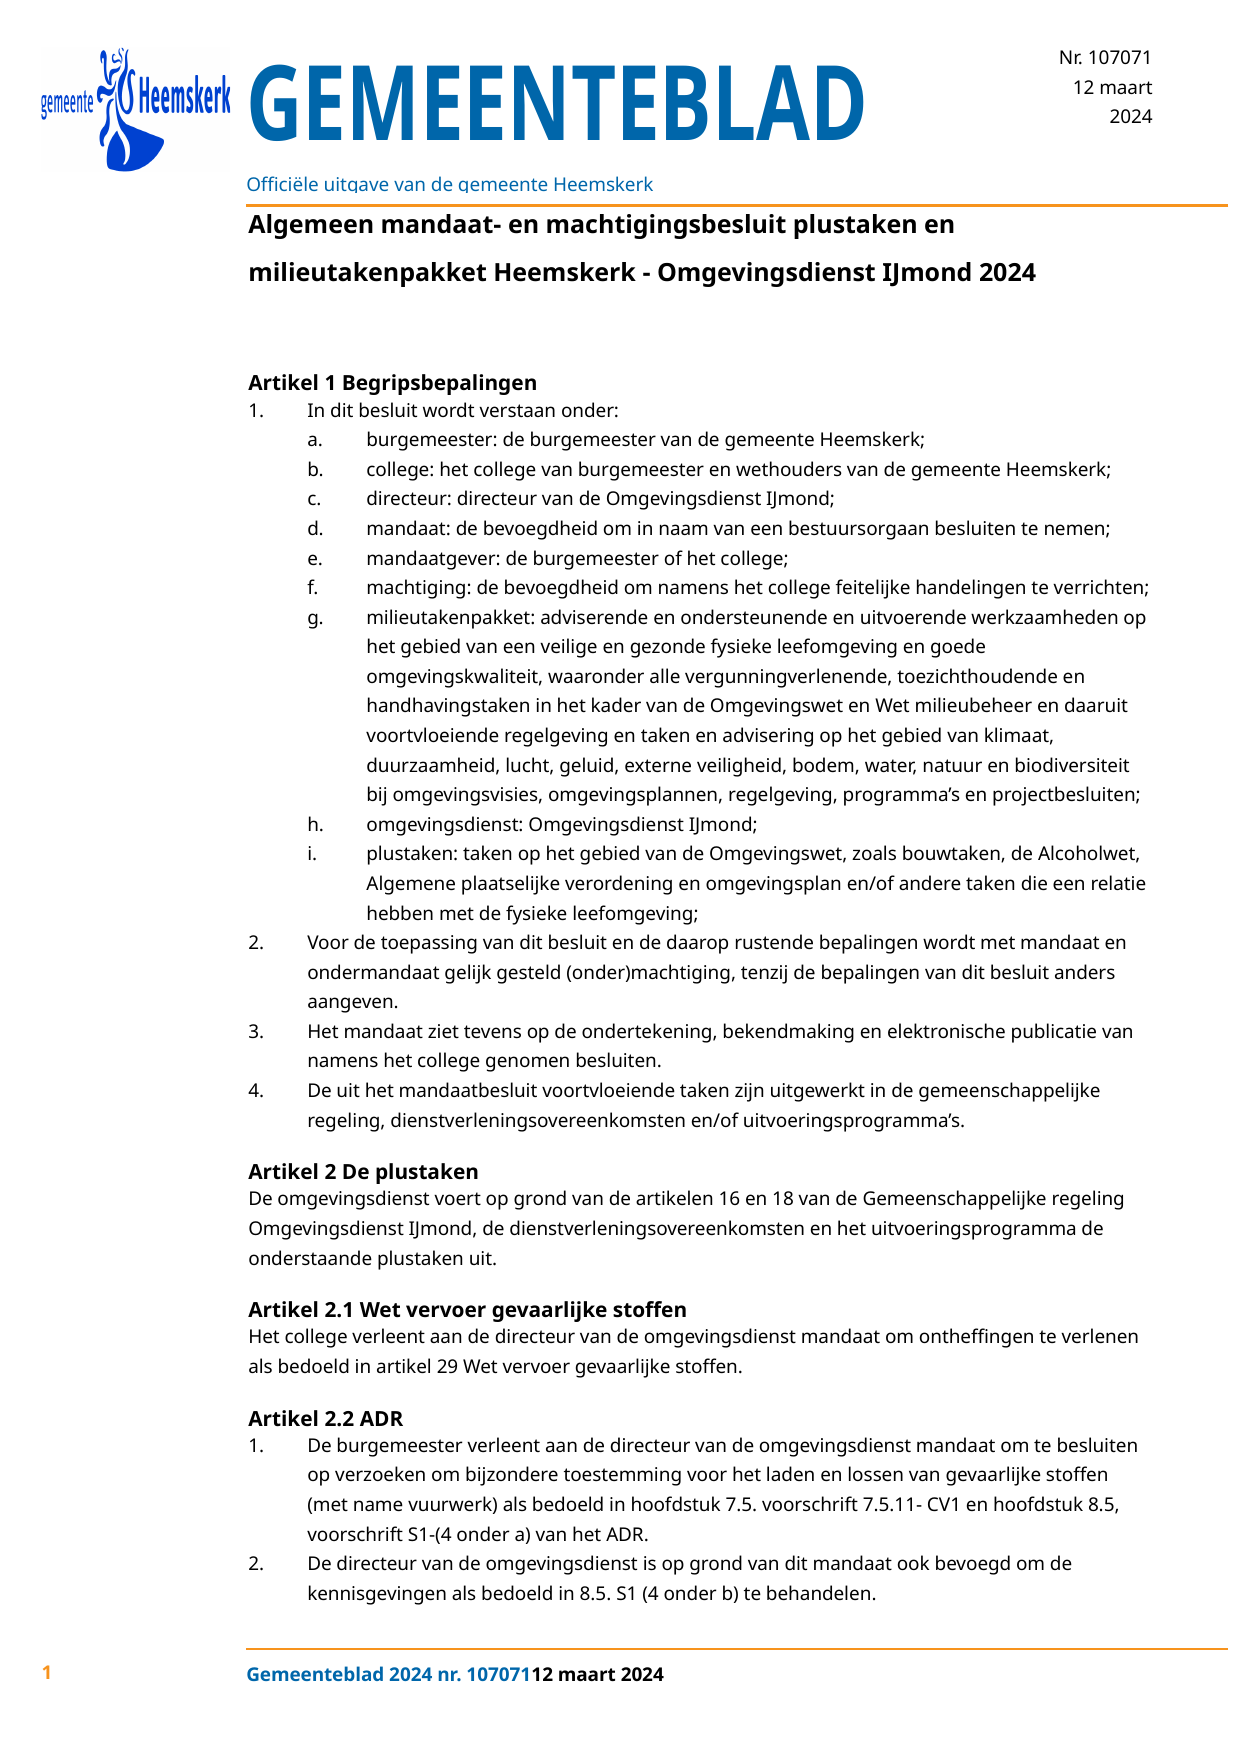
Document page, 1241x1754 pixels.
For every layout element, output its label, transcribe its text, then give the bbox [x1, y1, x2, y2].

list mandaatgever: de burgemeester of het college; [307, 545, 1152, 570]
text Algemeen mandaat- en machtigingsbesluit plustaken en milieutakenpakket Heemskerk - Omgevingsdienst IJmond 2024 [248, 207, 1152, 288]
text Het college verleent aan de directeur van de omgevingsdienst mandaat om ontheffingen te verlenen als bedoeld in artikel 29 Wet vervoer gevaarlijke stoffen. [248, 1324, 1152, 1379]
list college: het college van burgemeester en wethouders van de gemeente Heemskerk; [307, 456, 1152, 482]
text De omgevingsdienst voert op grond van de artikelen 16 en 18 van de Gemeenschappelijke regeling Omgevingsdienst IJmond, de dienstverleningsovereenkomsten en het uitvoeringsprogramma de onderstaande plustaken uit. [248, 1186, 1152, 1271]
picture [41, 47, 231, 172]
list De uit het mandaatbesluit voortvloeiende taken zijn uitgewerkt in de gemeenschappelijke regeling, dienstverleningsovereenkomsten en/of uitvoeringsprogramma’s. [248, 1077, 1152, 1132]
text Artikel 2.1 Wet vervoer gevaarlijke stoffen [248, 1295, 1152, 1324]
list Het mandaat ziet tevens op de ondertekening, bekendmaking en elektronische publicatie van namens het college genomen besluiten. [248, 1018, 1152, 1073]
list De directeur van de omgevingsdienst is op grond van dit mandaat ook bevoegd om de kennisgevingen als bedoeld in 8.5. S1 (4 onder b) te behandelen. [248, 1550, 1152, 1606]
list mandaat: de bevoegdheid om in naam van een bestuursorgaan besluiten te nemen; [307, 515, 1152, 541]
list Voor de toepassing van dit besluit en de daarop rustende bepalingen wordt met mandaat en ondermandaat gelijk gesteld (onder)machtiging, tenzij de bepalingen van dit besluit anders aangeven. [248, 929, 1152, 1014]
list machtiging: de bevoegdheid om namens het college feitelijke handelingen te verrichten; [307, 574, 1152, 600]
list plustaken: taken op het gebied van de Omgevingswet, zoals bouwtaken, de Alcoholwet, Algemene plaatselijke verordening en omgevingsplan en/of andere taken die een relatie hebben met de fysieke leefomgeving; [307, 841, 1152, 925]
list directeur: directeur van de Omgevingsdienst IJmond; [307, 486, 1152, 511]
text Artikel 2.2 ADR [248, 1404, 1152, 1432]
text Artikel 1 Begripsbepalingen [248, 368, 1152, 397]
list milieutakenpakket: adviserende en ondersteunende en uitvoerende werkzaamheden op het gebied van een veilige en gezonde fysieke leefomgeving en goede omgevingskwaliteit, waaronder alle vergunningverlenende, toezichthoudende en handhavingstaken in het kader van de Omgevingswet en Wet milieubeheer en daaruit voortvloeiende regelgeving en taken en advisering op het gebied van klimaat, duurzaamheid, lucht, geluid, externe veiligheid, bodem, water, natuur en biodiversiteit bij omgevingsvisies, omgevingsplannen, regelgeving, programma’s en projectbesluiten; [307, 604, 1152, 807]
list De burgemeester verleent aan de directeur van de omgevingsdienst mandaat om te besluiten op verzoeken om bijzondere toestemming voor het laden en lossen van gevaarlijke stoffen (met name vuurwerk) als bedoeld in hoofdstuk 7.5. voorschrift 7.5.11- CV1 en hoofdstuk 8.5, voorschrift S1-(4 onder a) van het ADR. [248, 1432, 1152, 1547]
list In dit besluit wordt verstaan onder: [248, 397, 1152, 422]
text Artikel 2 De plustaken [248, 1157, 1152, 1186]
list omgevingsdienst: Omgevingsdienst IJmond; [307, 811, 1152, 837]
list burgemeester: de burgemeester van de gemeente Heemskerk; [307, 426, 1152, 452]
